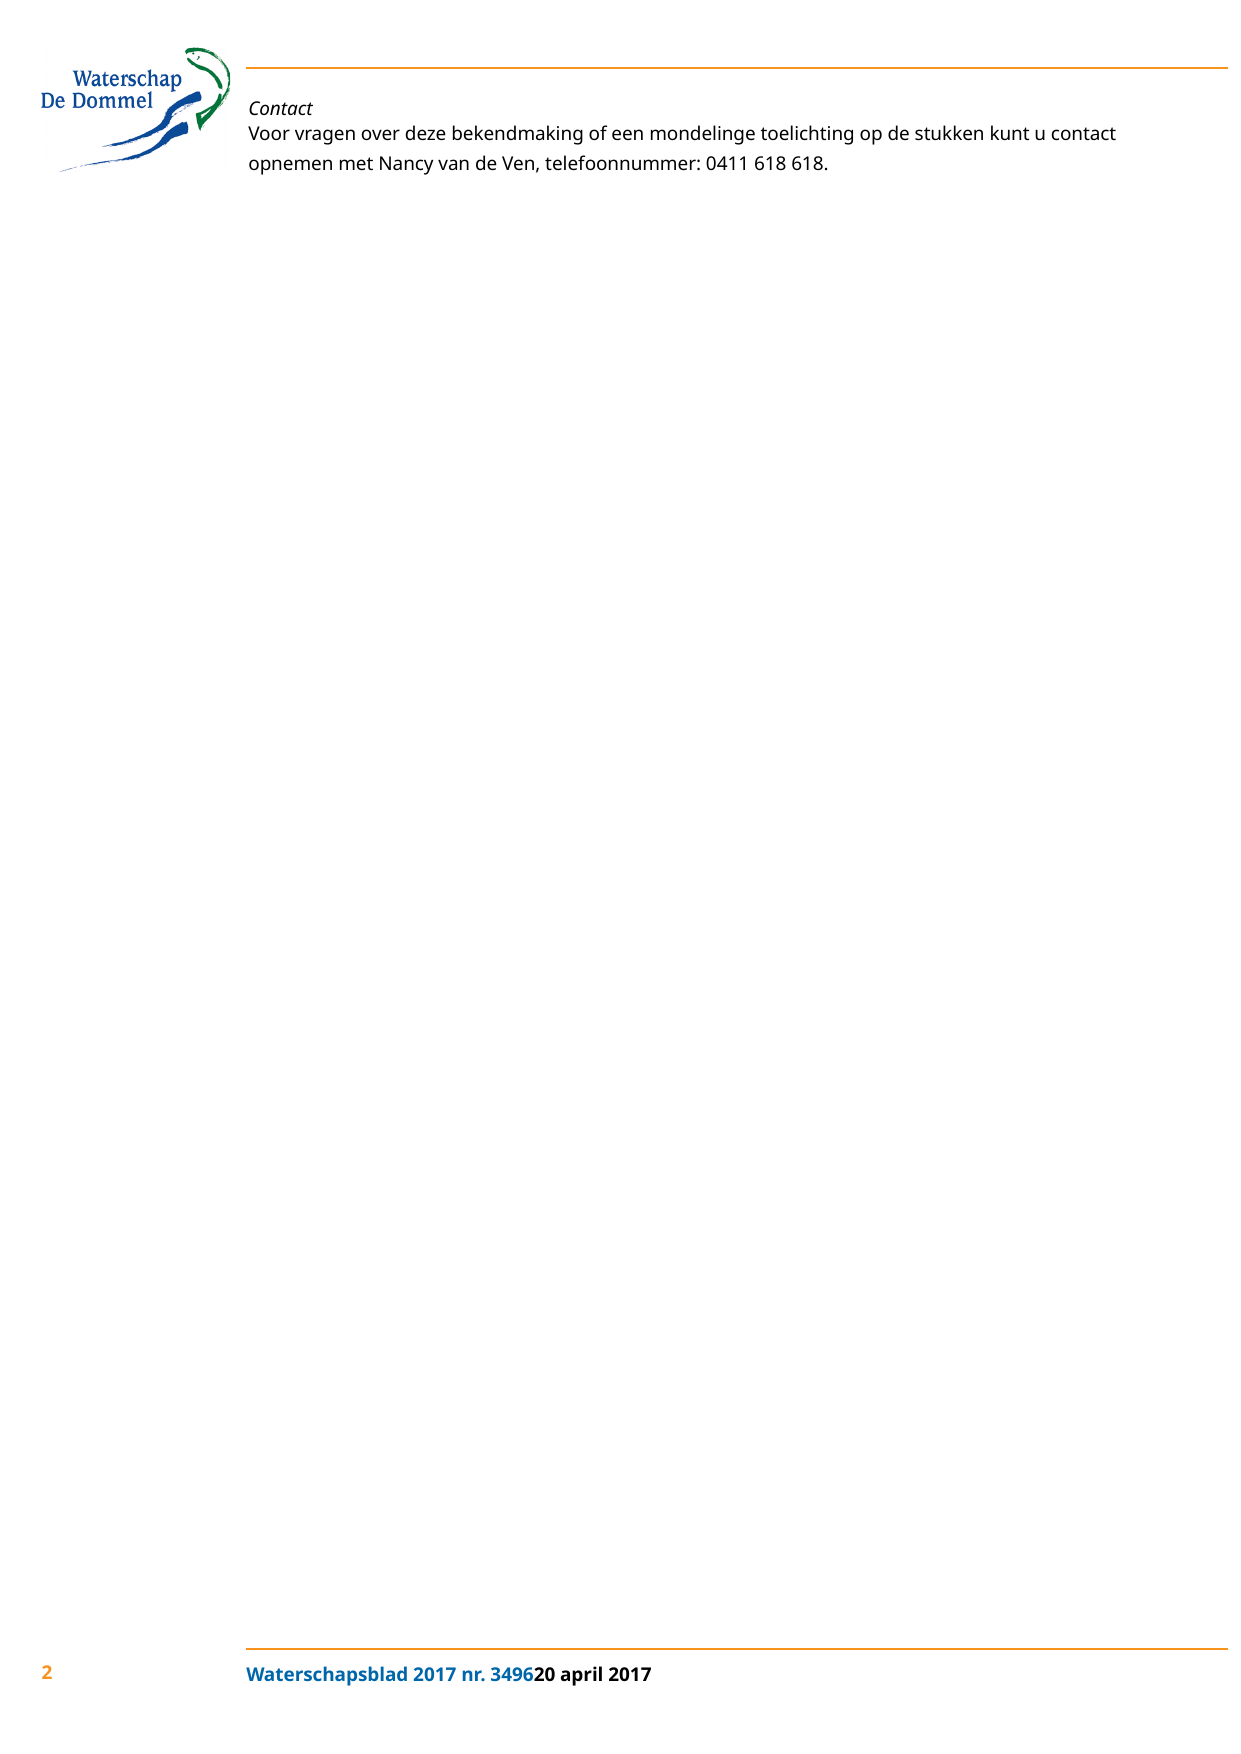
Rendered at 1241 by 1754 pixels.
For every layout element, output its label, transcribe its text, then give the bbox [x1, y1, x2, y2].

text Voor vragen over deze bekendmaking of een mondelinge toelichting op de stukken kunt u contact opnemen met Nancy van de Ven, telefoonnummer: 0411 618 618. [248, 121, 1152, 176]
text Contact [248, 95, 1152, 121]
picture [41, 47, 231, 172]
